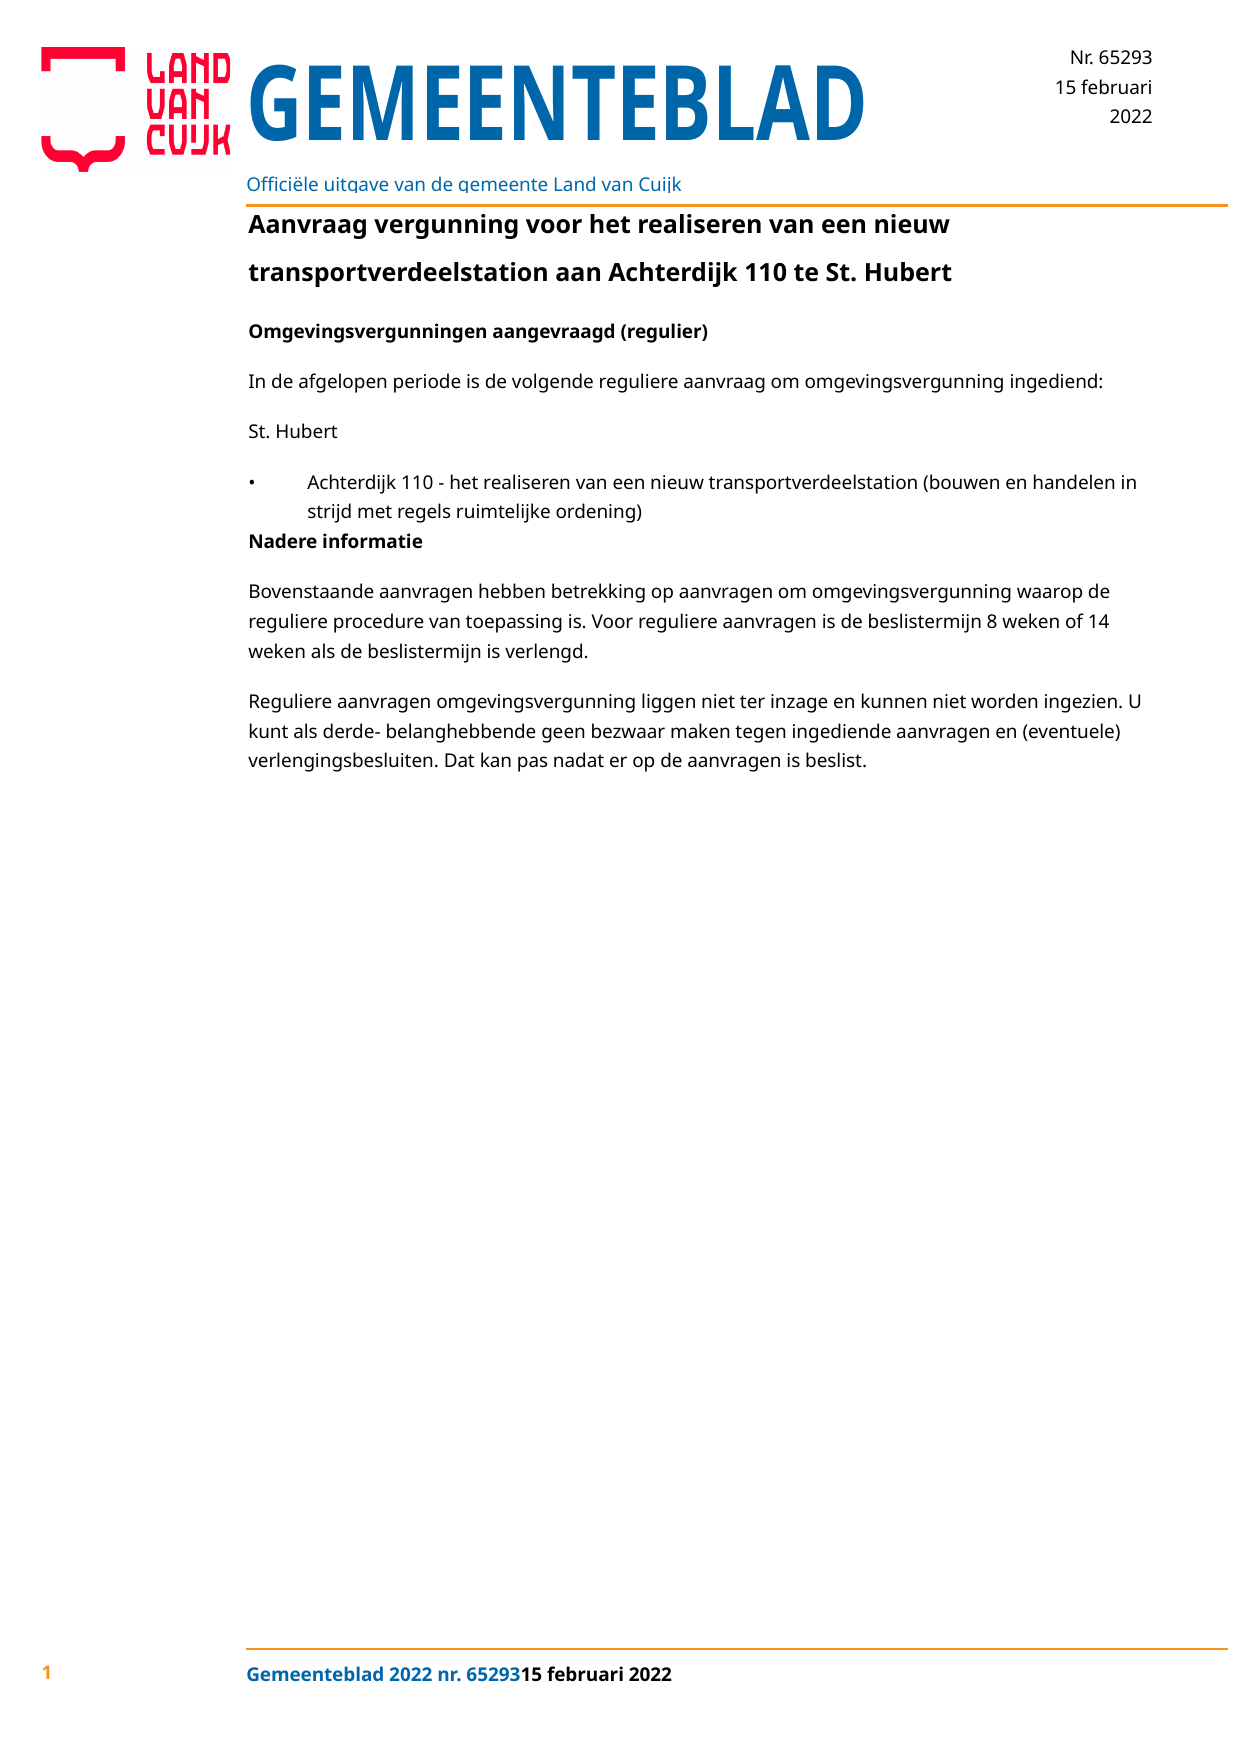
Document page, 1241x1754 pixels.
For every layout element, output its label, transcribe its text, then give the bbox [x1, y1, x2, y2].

text Nadere informatie [248, 528, 1152, 554]
text Reguliere aanvragen omgevingsvergunning liggen niet ter inzage en kunnen niet worden ingezien. U kunt als derde- belanghebbende geen bezwaar maken tegen ingediende aanvragen en (eventuele) verlengingsbesluiten. Dat kan pas nadat er op de aanvragen is beslist. [248, 688, 1152, 773]
list Achterdijk 110 - het realiseren van een nieuw transportverdeelstation (bouwen en handelen in strijd met regels ruimtelijke ordening) [248, 469, 1152, 524]
text Aanvraag vergunning voor het realiseren van een nieuw transportverdeelstation aan Achterdijk 110 te St. Hubert [248, 207, 1152, 288]
picture [41, 47, 231, 172]
text In de afgelopen periode is de volgende reguliere aanvraag om omgevingsvergunning ingediend: [248, 368, 1152, 394]
text Omgevingsvergunningen aangevraagd (regulier) [248, 318, 1152, 344]
text St. Hubert [248, 419, 1152, 444]
text Bovenstaande aanvragen hebben betrekking op aanvragen om omgevingsvergunning waarop de reguliere procedure van toepassing is. Voor reguliere aanvragen is de beslistermijn 8 weken of 14 weken als de beslistermijn is verlengd. [248, 579, 1152, 664]
